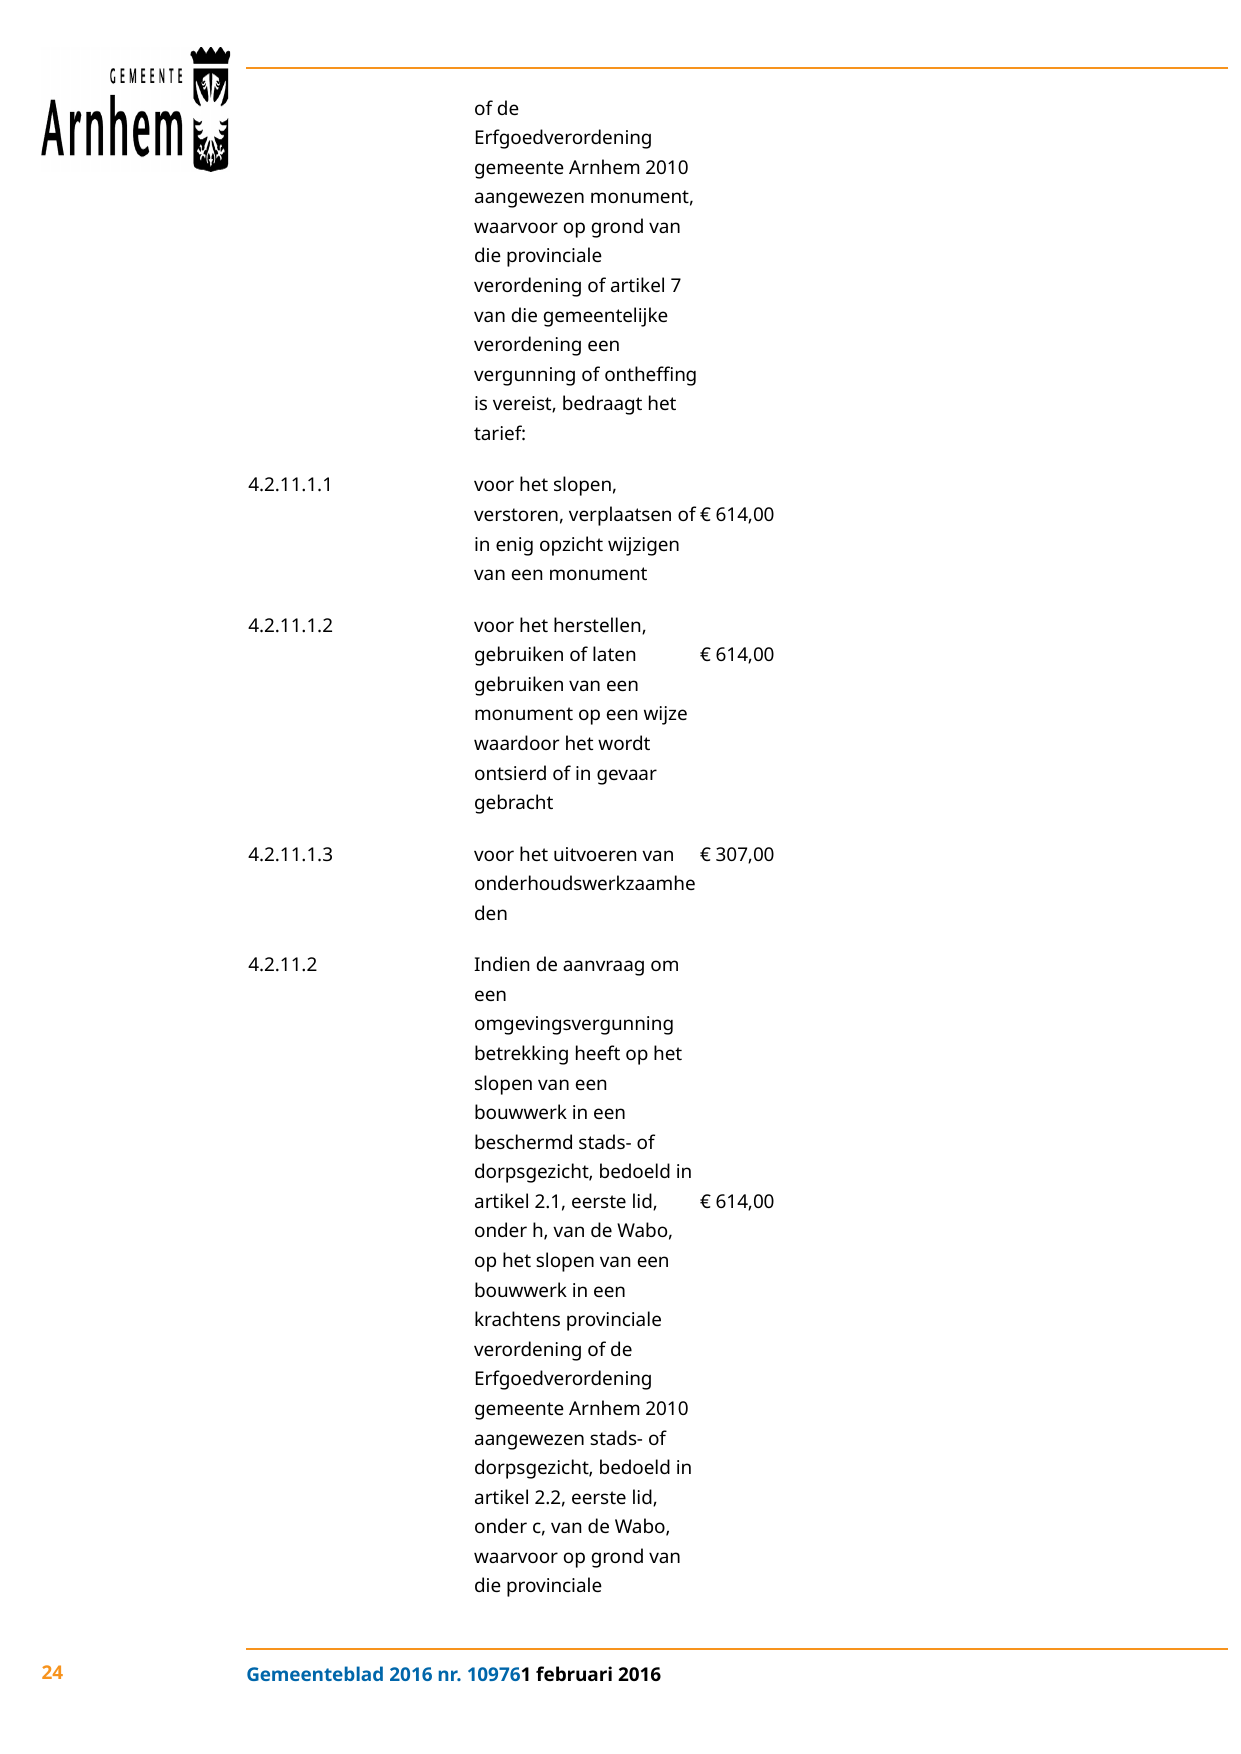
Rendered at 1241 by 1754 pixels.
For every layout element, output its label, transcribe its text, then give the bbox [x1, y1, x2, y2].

table_cell voor het uitvoeren van onderhoudswerkzaamheden [474, 841, 700, 926]
table_cell voor het herstellen, gebruiken of laten gebruiken van een monument op een wijze waardoor het wordt ontsierd of in gevaar gebracht [474, 612, 700, 815]
table_cell € 307,00 [700, 841, 926, 926]
table_cell € 614,00 [700, 951, 926, 1598]
table_cell 4.2.11.1.2 [248, 612, 474, 815]
table_cell [700, 586, 926, 612]
table_cell [474, 815, 700, 841]
table_cell [248, 95, 474, 446]
table_cell [474, 446, 700, 472]
table_cell [700, 815, 926, 841]
table_cell [248, 446, 474, 472]
table_cell [248, 926, 474, 951]
table_cell [474, 926, 700, 951]
table_cell € 614,00 [700, 472, 926, 586]
table_cell [474, 586, 700, 612]
table_cell € 614,00 [700, 612, 926, 815]
table_cell [248, 586, 474, 612]
table_cell Indien de aanvraag om een omgevingsvergunning betrekking heeft op het slopen van een bouwwerk in een beschermd stads- of dorpsgezicht, bedoeld in artikel 2.1, eerste lid, onder h, van de Wabo, op het slopen van een bouwwerk in een krachtens provinciale verordening of de Erfgoedverordening gemeente Arnhem 2010 aangewezen stads- of dorpsgezicht, bedoeld in artikel 2.2, eerste lid, onder c, van de Wabo, waarvoor op grond van die provinciale [474, 951, 700, 1598]
picture [41, 47, 231, 172]
table_cell [700, 95, 926, 446]
table_cell [248, 815, 474, 841]
table_cell 4.2.11.1.1 [248, 472, 474, 586]
table_cell [700, 446, 926, 472]
table_cell of de Erfgoedverordening gemeente Arnhem 2010 aangewezen monument, waarvoor op grond van die provinciale verordening of artikel 7 van die gemeentelijke verordening een vergunning of ontheffing is vereist, bedraagt het tarief: [474, 95, 700, 446]
table_cell [700, 926, 926, 951]
table_cell 4.2.11.2 [248, 951, 474, 1598]
table_cell 4.2.11.1.3 [248, 841, 474, 926]
table_cell voor het slopen, verstoren, verplaatsen of in enig opzicht wijzigen van een monument [474, 472, 700, 586]
